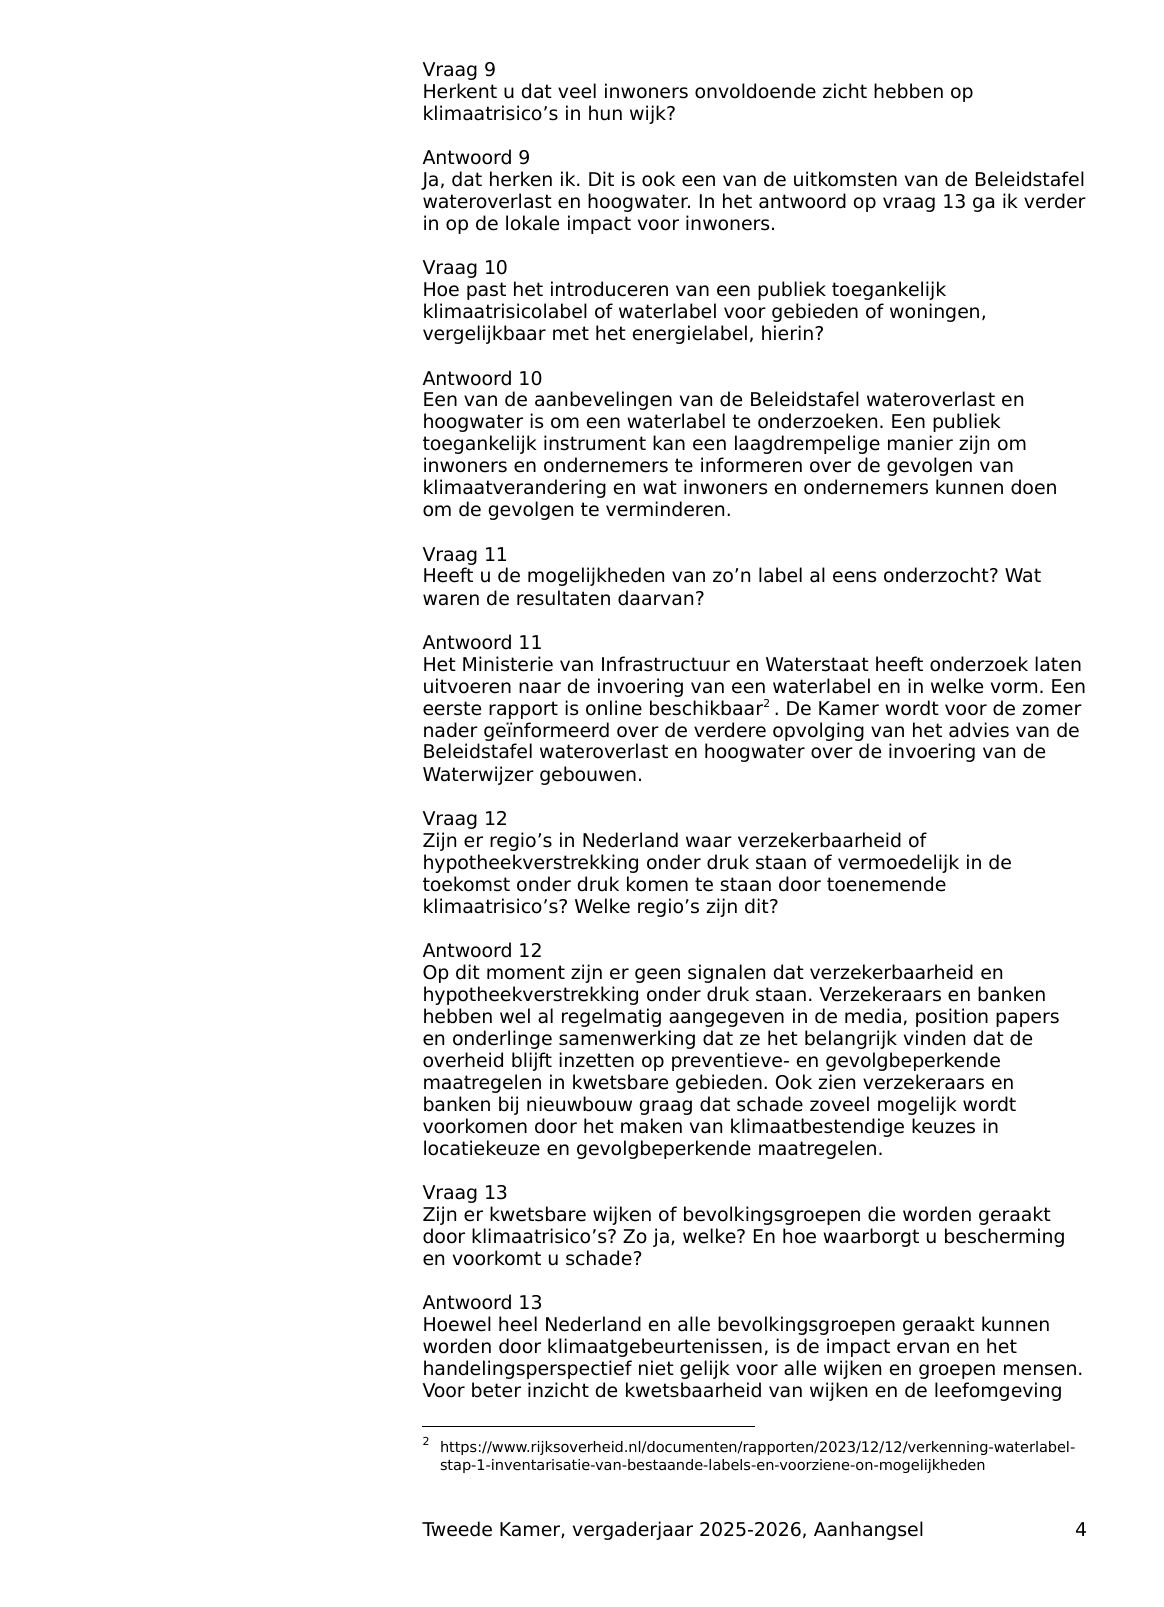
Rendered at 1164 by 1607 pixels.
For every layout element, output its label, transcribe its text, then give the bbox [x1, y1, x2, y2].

text Zijn er regio’s in Nederland waar verzekerbaarheid of hypotheekverstrekking onder druk staan of vermoedelijk in de toekomst onder druk komen te staan door toenemende klimaatrisico’s? Welke regio’s zijn dit? [422, 829, 1087, 917]
text Een van de aanbevelingen van de Beleidstafel wateroverlast en hoogwater is om een waterlabel te onderzoeken. Een publiek toegankelijk instrument kan een laagdrempelige manier zijn om inwoners en ondernemers te informeren over de gevolgen van klimaatverandering en wat inwoners en ondernemers kunnen doen om de gevolgen te verminderen. [422, 389, 1087, 521]
text Antwoord 10 [422, 367, 1087, 389]
text Hoewel heel Nederland en alle bevolkingsgroepen geraakt kunnen worden door klimaatgebeurtenissen, is de impact ervan en het handelingsperspectief niet gelijk voor alle wijken en groepen mensen. Voor beter inzicht de kwetsbaarheid van wijken en de leefomgeving [422, 1314, 1087, 1402]
text Antwoord 13 [422, 1292, 1087, 1314]
text Vraag 10 [422, 257, 1087, 279]
text Antwoord 12 [422, 940, 1087, 962]
text Vraag 12 [422, 808, 1087, 829]
text Heeft u de mogelijkheden van zo’n label al eens onderzocht? Wat waren de resultaten daarvan? [422, 565, 1087, 609]
text Antwoord 11 [422, 632, 1087, 653]
text Hoe past het introduceren van een publiek toegankelijk klimaatrisicolabel of waterlabel voor gebieden of woningen, vergelijkbaar met het energielabel, hierin? [422, 279, 1087, 345]
text Zijn er kwetsbare wijken of bevolkingsgroepen die worden geraakt door klimaatrisico’s? Zo ja, welke? En hoe waarborgt u bescherming en voorkomt u schade? [422, 1204, 1087, 1269]
text Herkent u dat veel inwoners onvoldoende zicht hebben op klimaatrisico’s in hun wijk? [422, 81, 1087, 125]
text Antwoord 9 [422, 147, 1087, 169]
text Op dit moment zijn er geen signalen dat verzekerbaarheid en hypotheekverstrekking onder druk staan. Verzekeraars en banken hebben wel al regelmatig aangegeven in de media, position papers en onderlinge samenwerking dat ze het belangrijk vinden dat de overheid blijft inzetten op preventieve- en gevolgbeperkende maatregelen in kwetsbare gebieden. Ook zien verzekeraars en banken bij nieuwbouw graag dat schade zoveel mogelijk wordt voorkomen door het maken van klimaatbestendige keuzes in locatiekeuze en gevolgbeperkende maatregelen. [422, 962, 1087, 1159]
text Ja, dat herken ik. Dit is ook een van de uitkomsten van de Beleidstafel wateroverlast en hoogwater. In het antwoord op vraag 13 ga ik verder in op de lokale impact voor inwoners. [422, 169, 1087, 235]
text Vraag 13 [422, 1182, 1087, 1204]
text Het Ministerie van Infrastructuur en Waterstaat heeft onderzoek laten uitvoeren naar de invoering van een waterlabel en in welke vorm. Een eerste rapport is online beschikbaar. De Kamer wordt voor de zomer nader geïnformeerd over de verdere opvolging van het advies van de Beleidstafel wateroverlast en hoogwater over de invoering van de Waterwijzer gebouwen. [422, 653, 1087, 785]
text Vraag 9 [422, 59, 1087, 81]
text https://www.rijksoverheid.nl/documenten/rapporten/2023/12/12/verkenning-waterlabel-stap-1-inventarisatie-van-bestaande-labels-en-voorziene-on-mogelijkheden [422, 1435, 1087, 1474]
text Vraag 11 [422, 543, 1087, 565]
